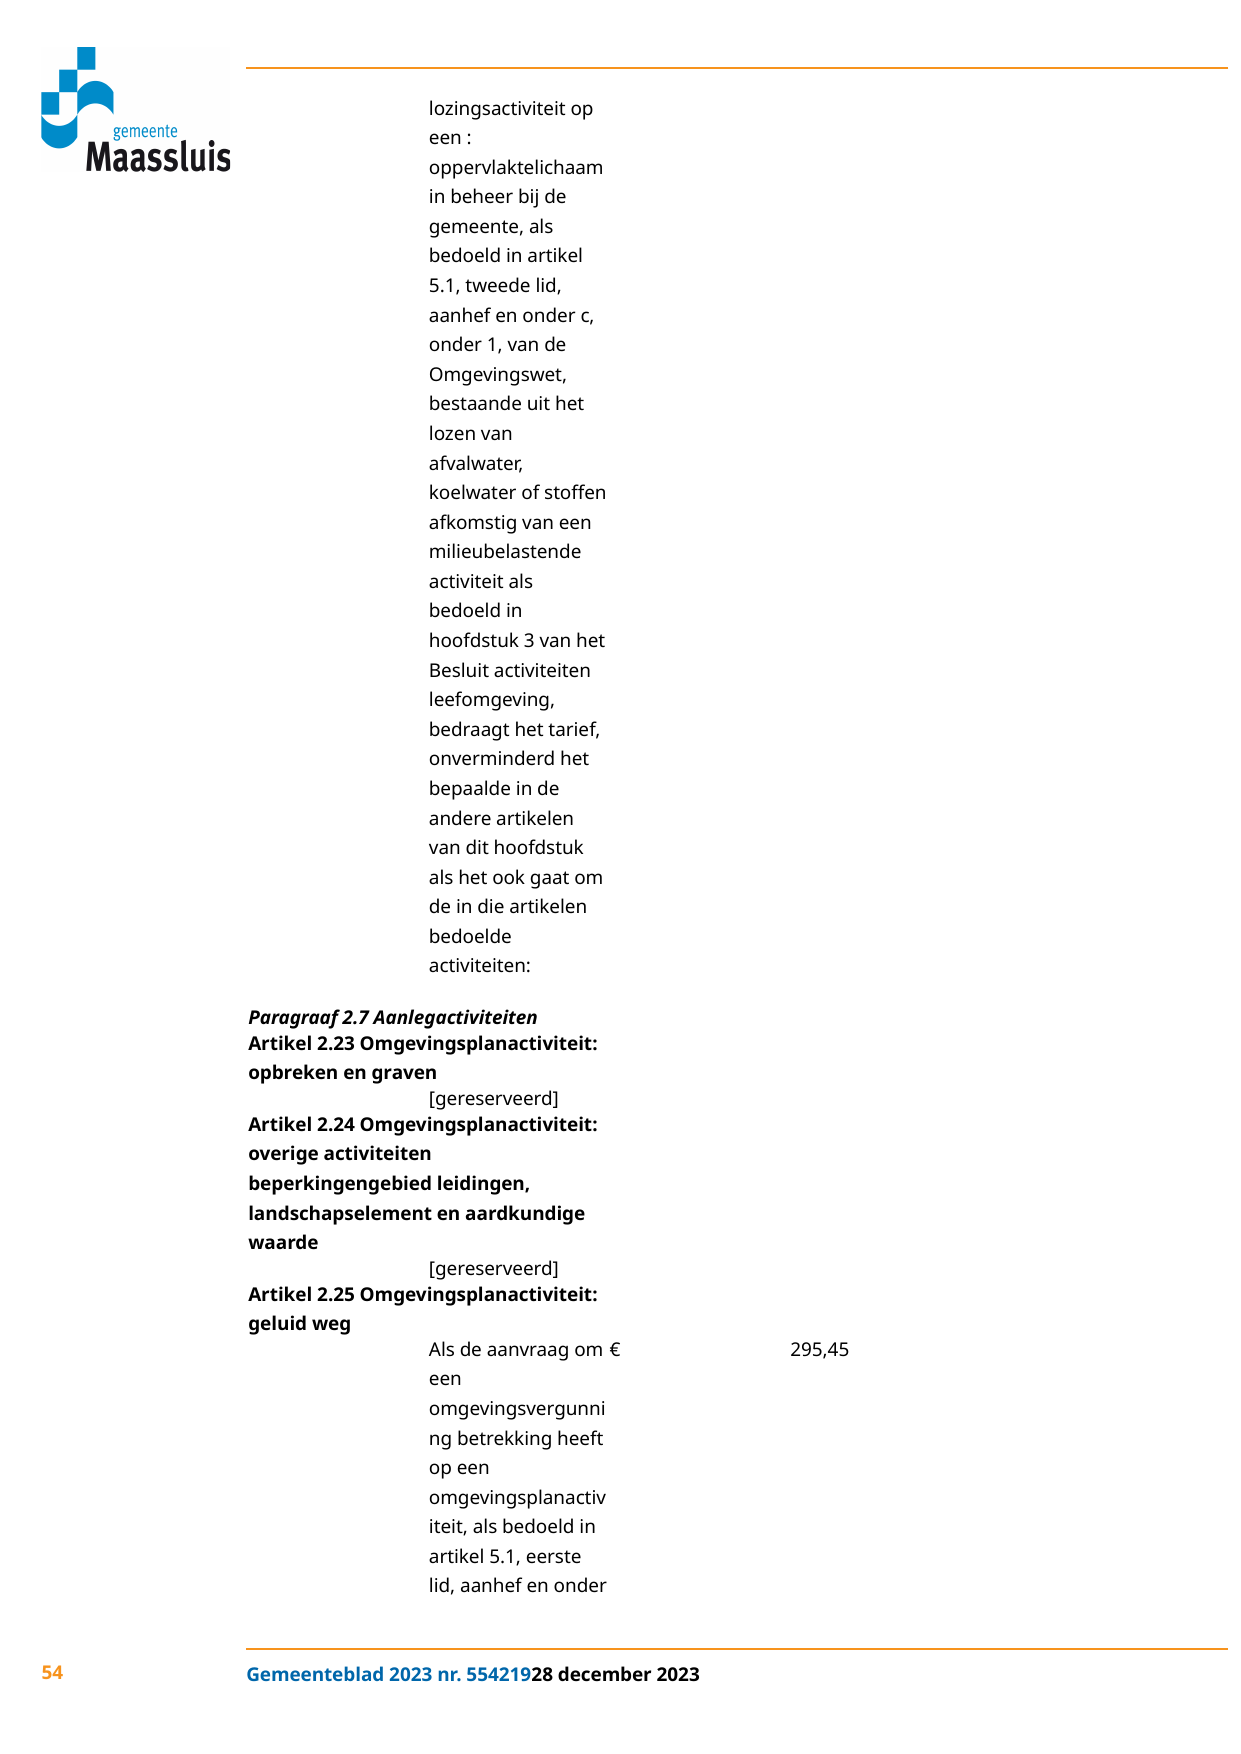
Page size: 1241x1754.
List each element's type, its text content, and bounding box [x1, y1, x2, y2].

table_cell [gereserveerd] [429, 1255, 609, 1281]
table_cell [971, 1085, 1152, 1111]
table_cell [790, 95, 971, 978]
table_cell [790, 1004, 971, 1030]
table_cell [971, 1336, 1152, 1598]
table_cell [790, 1085, 971, 1111]
table_cell [790, 979, 971, 1004]
table_cell [971, 95, 1152, 978]
table_cell Paragraaf 2.7 Aanlegactiviteiten [248, 1004, 609, 1030]
table_cell [790, 1255, 971, 1281]
table_cell € [609, 1336, 790, 1598]
table_cell [gereserveerd] [429, 1085, 609, 1111]
table_cell [971, 1111, 1152, 1255]
table_cell [609, 1004, 790, 1030]
table_cell [790, 1111, 971, 1255]
picture [41, 47, 231, 172]
table_cell Artikel 2.24 Omgevingsplanactiviteit: overige activiteiten beperkingengebied leidingen, landschapselement en aardkundige waarde [248, 1111, 609, 1255]
table_cell [971, 1255, 1152, 1281]
table_cell Als de aanvraag om een omgevingsvergunning betrekking heeft op een omgevingsplanactiviteit, als bedoeld in artikel 5.1, eerste lid, aanhef en onder [429, 1336, 609, 1598]
table_cell Artikel 2.25 Omgevingsplanactiviteit: geluid weg [248, 1281, 609, 1336]
table_cell [248, 1255, 429, 1281]
table_cell [790, 1281, 971, 1336]
table_cell [971, 1004, 1152, 1030]
table_cell 295,45 [790, 1336, 971, 1598]
table_cell [609, 95, 790, 978]
table_cell [609, 1085, 790, 1111]
table_cell [609, 1281, 790, 1336]
table_cell Artikel 2.23 Omgevingsplanactiviteit: opbreken en graven [248, 1030, 609, 1085]
table_cell [790, 1030, 971, 1085]
table_cell [609, 979, 790, 1004]
table_cell [971, 1281, 1152, 1336]
table_cell [971, 1030, 1152, 1085]
table_cell [248, 979, 429, 1004]
table_cell [429, 979, 609, 1004]
table_cell [609, 1030, 790, 1085]
table_cell [971, 979, 1152, 1004]
table_cell [248, 95, 429, 978]
table_cell lozingsactiviteit op een : oppervlaktelichaam in beheer bij de gemeente, als bedoeld in artikel 5.1, tweede lid, aanhef en onder c, onder 1, van de Omgevingswet, bestaande uit het lozen van afvalwater, koelwater of stoffen afkomstig van een milieubelastende activiteit als bedoeld in hoofdstuk 3 van het Besluit activiteiten leefomgeving, bedraagt het tarief, onverminderd het bepaalde in de andere artikelen van dit hoofdstuk als het ook gaat om de in die artikelen bedoelde activiteiten: [429, 95, 609, 978]
table_cell [248, 1336, 429, 1598]
table_cell [609, 1255, 790, 1281]
picture [41, 47, 77, 92]
table_cell [609, 1111, 790, 1255]
table_cell [248, 1085, 429, 1111]
